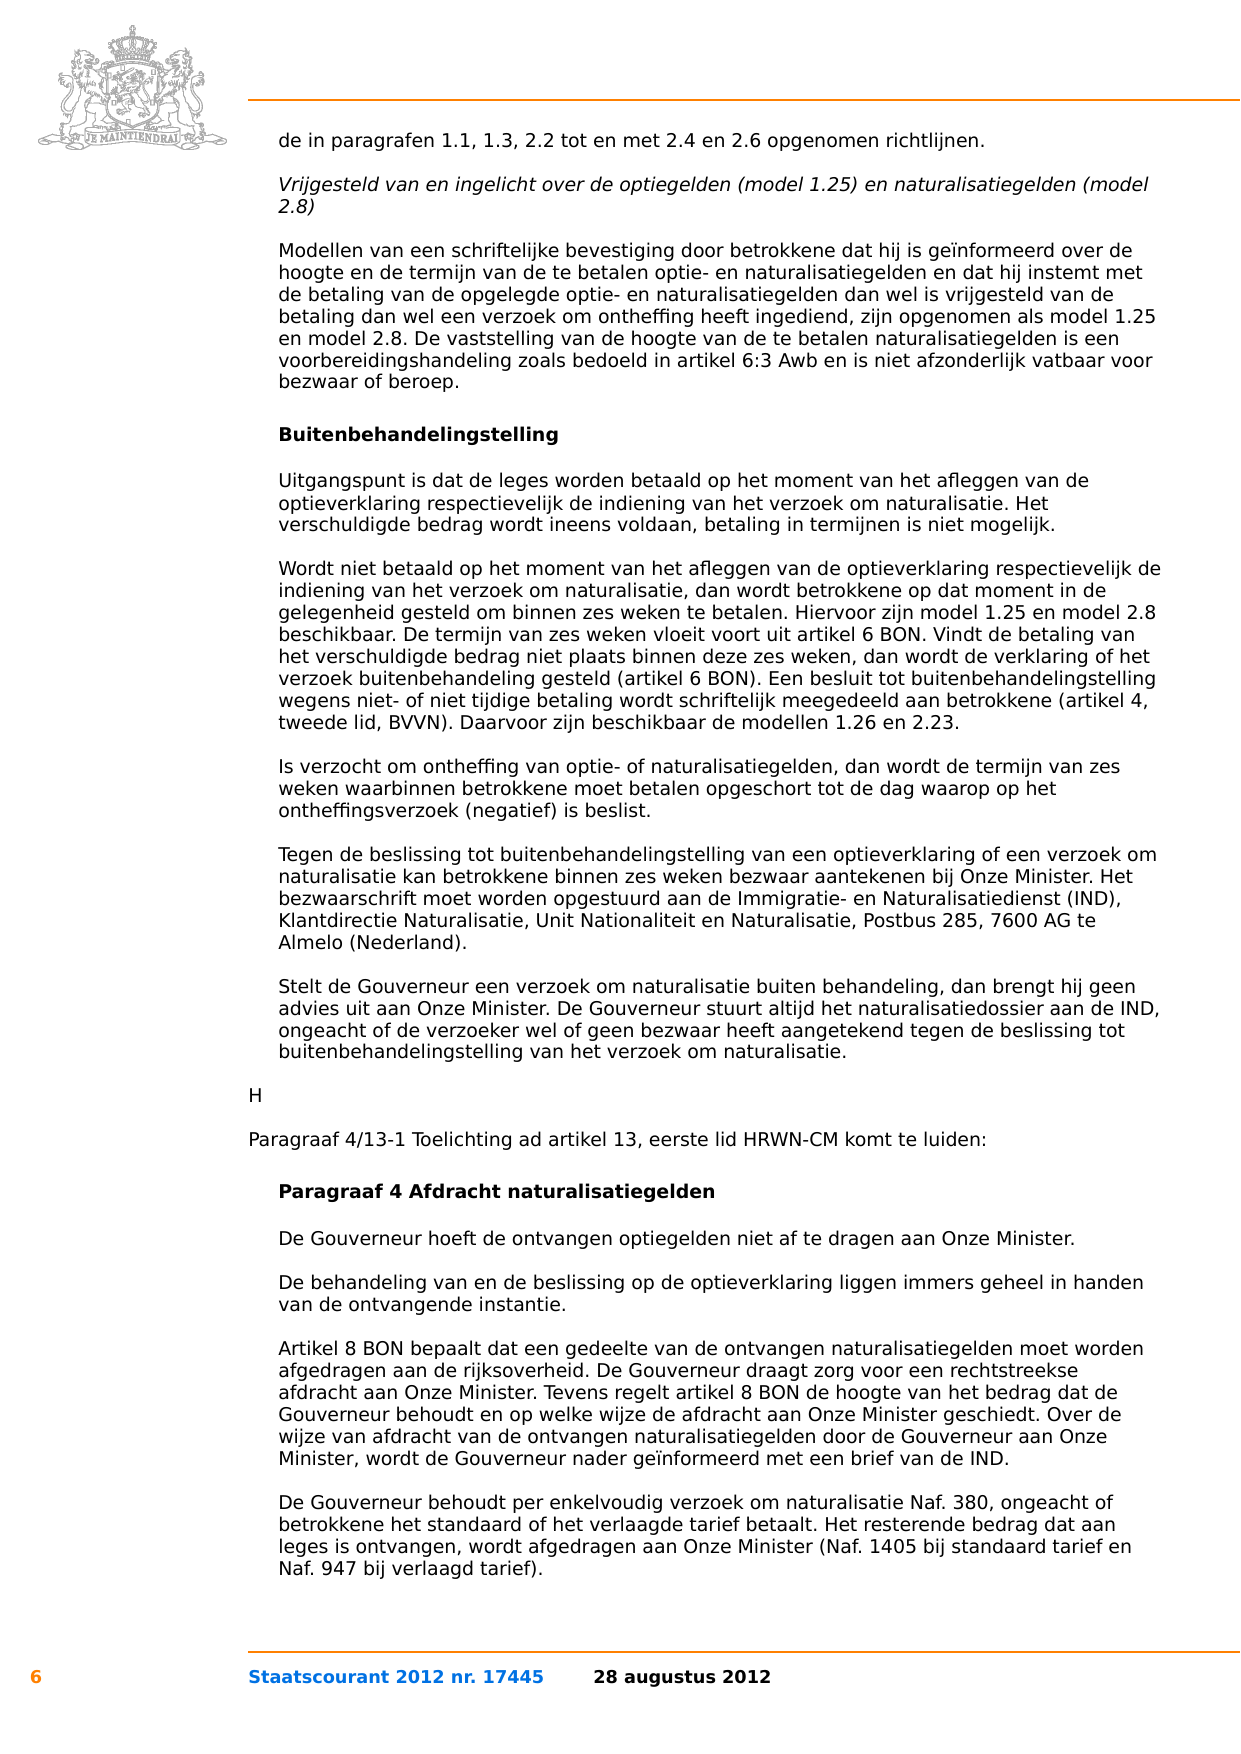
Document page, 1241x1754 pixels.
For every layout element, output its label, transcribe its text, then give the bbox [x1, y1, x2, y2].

picture [38, 25, 227, 150]
text Uitgangspunt is dat de leges worden betaald op het moment van het afleggen van de optieverklaring respectievelijk de indiening van het verzoek om naturalisatie. Het verschuldigde bedrag wordt ineens voldaan, betaling in termijnen is niet mogelijk. [278, 470, 1163, 536]
subtitle Vrijgesteld van en ingelicht over de optiegelden (model 1.25) en naturalisatiegelden (model 2.8) [278, 174, 1163, 218]
subtitle Buitenbehandelingstelling [278, 423, 1163, 445]
text De Gouverneur behoudt per enkelvoudig verzoek om naturalisatie Naf. 380, ongeacht of betrokkene het standaard of het verlaagde tarief betaalt. Het resterende bedrag dat aan leges is ontvangen, wordt afgedragen aan Onze Minister (Naf. 1405 bij standaard tarief en Naf. 947 bij verlaagd tarief). [278, 1492, 1163, 1579]
text Wordt niet betaald op het moment van het afleggen van de optieverklaring respectievelijk de indiening van het verzoek om naturalisatie, dan wordt betrokkene op dat moment in de gelegenheid gesteld om binnen zes weken te betalen. Hiervoor zijn model 1.25 en model 2.8 beschikbaar. De termijn van zes weken vloeit voort uit artikel 6 BON. Vindt de betaling van het verschuldigde bedrag niet plaats binnen deze zes weken, dan wordt de verklaring of het verzoek buitenbehandeling gesteld (artikel 6 BON). Een besluit tot buitenbehandelingstelling wegens niet- of niet tijdige betaling wordt schriftelijk meegedeeld aan betrokkene (artikel 4, tweede lid, BVVN). Daarvoor zijn beschikbaar de modellen 1.26 en 2.23. [278, 558, 1163, 734]
text Stelt de Gouverneur een verzoek om naturalisatie buiten behandeling, dan brengt hij geen advies uit aan Onze Minister. De Gouverneur stuurt altijd het naturalisatiedossier aan de IND, ongeacht of de verzoeker wel of geen bezwaar heeft aangetekend tegen de beslissing tot buitenbehandelingstelling van het verzoek om naturalisatie. [278, 976, 1163, 1063]
text Is verzocht om ontheffing van optie- of naturalisatiegelden, dan wordt de termijn van zes weken waarbinnen betrokkene moet betalen opgeschort tot de dag waarop op het ontheffingsverzoek (negatief) is beslist. [278, 756, 1163, 822]
text Tegen de beslissing tot buitenbehandelingstelling van een optieverklaring of een verzoek om naturalisatie kan betrokkene binnen zes weken bezwaar aantekenen bij Onze Minister. Het bezwaarschrift moet worden opgestuurd aan de Immigratie- en Naturalisatiedienst (IND), Klantdirectie Naturalisatie, Unit Nationaliteit en Naturalisatie, Postbus 285, 7600 AG te Almelo (Nederland). [278, 844, 1163, 954]
text Artikel 8 BON bepaalt dat een gedeelte van de ontvangen naturalisatiegelden moet worden afgedragen aan de rijksoverheid. De Gouverneur draagt zorg voor een rechtstreekse afdracht aan Onze Minister. Tevens regelt artikel 8 BON de hoogte van het bedrag dat de Gouverneur behoudt en op welke wijze de afdracht aan Onze Minister geschiedt. Over de wijze van afdracht van de ontvangen naturalisatiegelden door de Gouverneur aan Onze Minister, wordt de Gouverneur nader geïnformeerd met een brief van de IND. [278, 1338, 1163, 1470]
text De behandeling van en de beslissing op de optieverklaring liggen immers geheel in handen van de ontvangende instantie. [278, 1272, 1163, 1316]
text H [248, 1085, 1163, 1107]
text de in paragrafen 1.1, 1.3, 2.2 tot en met 2.4 en 2.6 opgenomen richtlijnen. [278, 130, 1163, 152]
text De Gouverneur hoeft de ontvangen optiegelden niet af te dragen aan Onze Minister. [278, 1228, 1163, 1250]
subtitle Paragraaf 4 Afdracht naturalisatiegelden [278, 1181, 1163, 1203]
text Modellen van een schriftelijke bevestiging door betrokkene dat hij is geïnformeerd over de hoogte en de termijn van de te betalen optie- en naturalisatiegelden en dat hij instemt met de betaling van de opgelegde optie- en naturalisatiegelden dan wel is vrijgesteld van de betaling dan wel een verzoek om ontheffing heeft ingediend, zijn opgenomen als model 1.25 en model 2.8. De vaststelling van de hoogte van de te betalen naturalisatiegelden is een voorbereidingshandeling zoals bedoeld in artikel 6:3 Awb en is niet afzonderlijk vatbaar voor bezwaar of beroep. [278, 239, 1163, 393]
text Paragraaf 4/13-1 Toelichting ad artikel 13, eerste lid HRWN-CM komt te luiden: [248, 1129, 1163, 1151]
